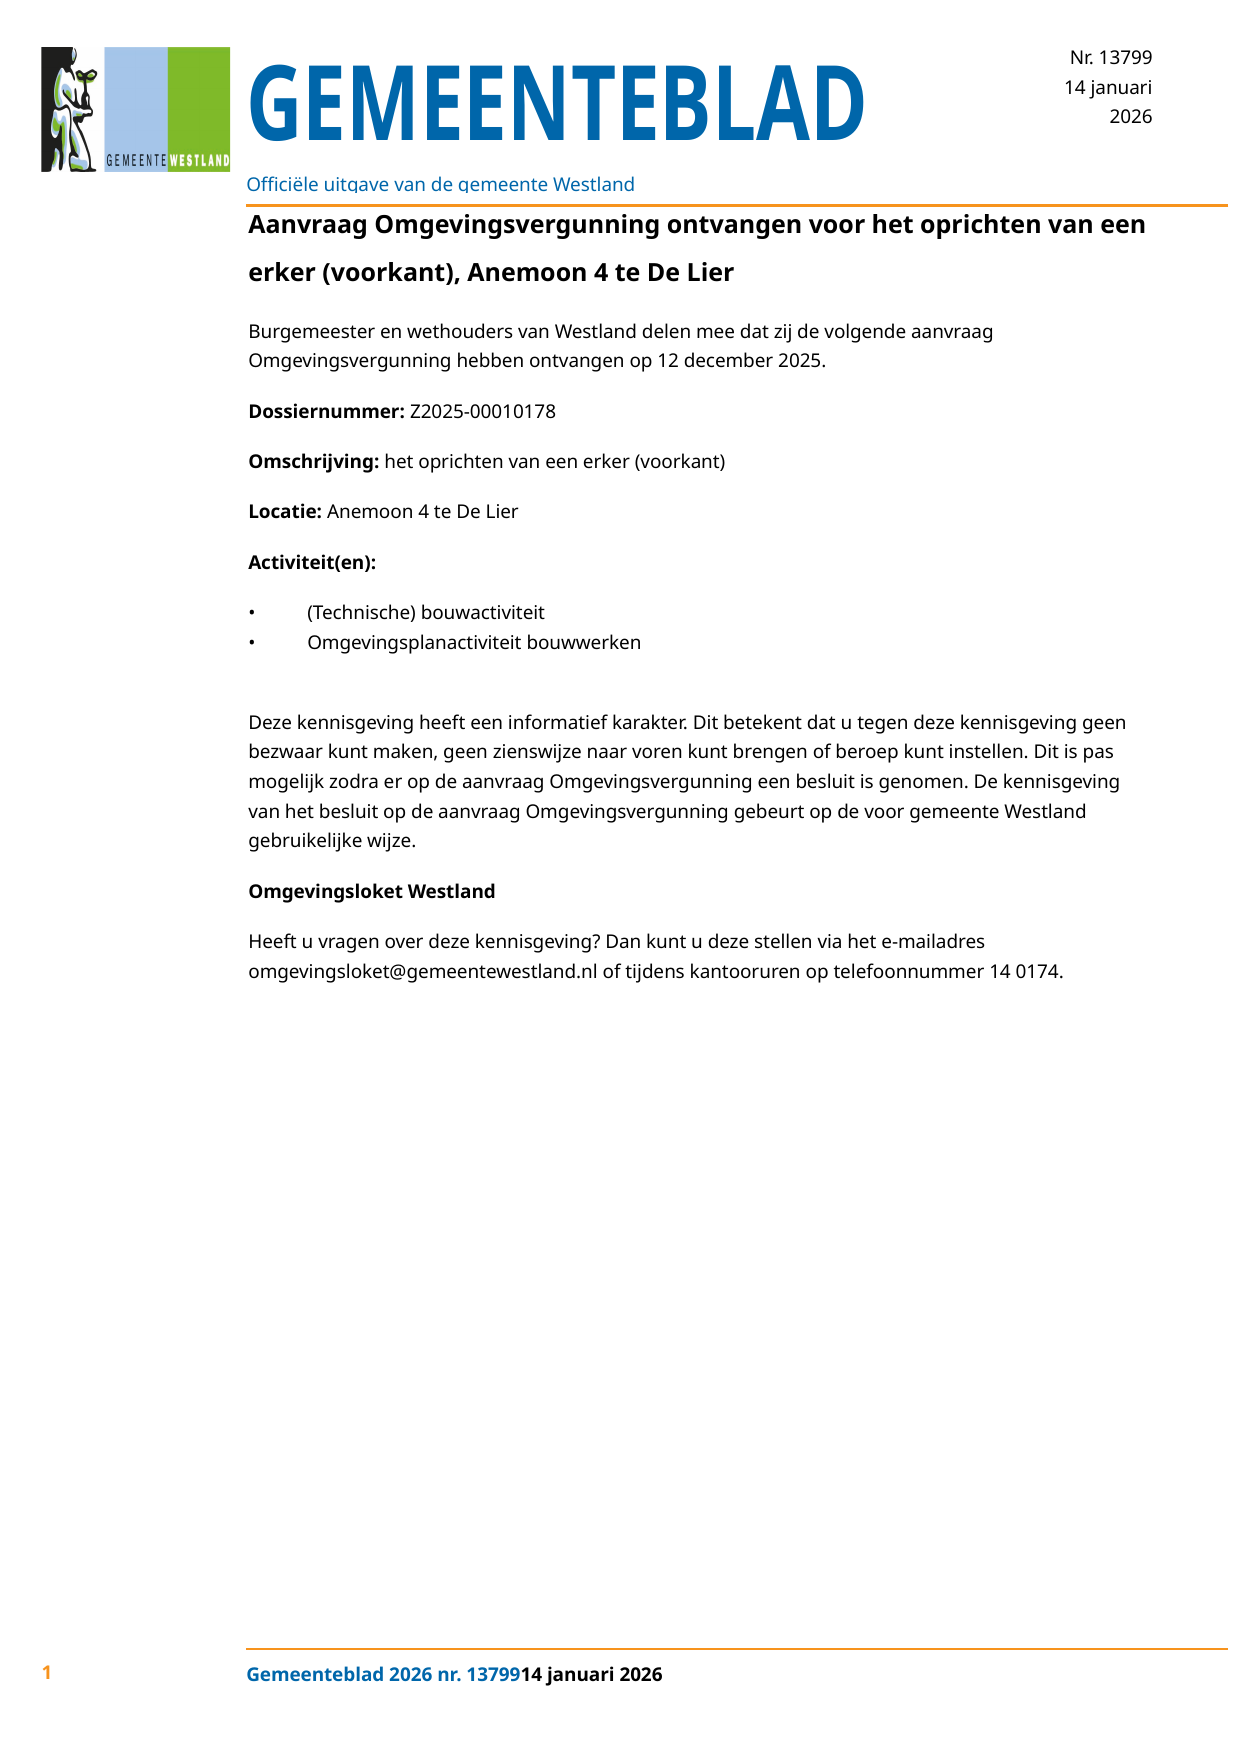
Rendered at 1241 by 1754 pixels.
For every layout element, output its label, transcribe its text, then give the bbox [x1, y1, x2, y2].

text Omgevingsloket Westland [248, 878, 1152, 904]
text Deze kennisgeving heeft een informatief karakter. Dit betekent dat u tegen deze kennisgeving geen bezwaar kunt maken, geen zienswijze naar voren kunt brengen of beroep kunt instellen. Dit is pas mogelijk zodra er op de aanvraag Omgevingsvergunning een besluit is genomen. De kennisgeving van het besluit op de aanvraag Omgevingsvergunning gebeurt op de voor gemeente Westland gebruikelijke wijze. [248, 709, 1152, 853]
picture [41, 47, 231, 172]
text Omschrijving: het oprichten van een erker (voorkant) [248, 448, 1152, 474]
text Dossiernummer: Z2025-00010178 [248, 398, 1152, 424]
text Heeft u vragen over deze kennisgeving? Dan kunt u deze stellen via het e-mailadres omgevingsloket@gemeentewestland.nl of tijdens kantooruren op telefoonnummer 14 0174. [248, 928, 1152, 984]
text Aanvraag Omgevingsvergunning ontvangen voor het oprichten van een erker (voorkant), Anemoon 4 te De Lier [248, 207, 1152, 288]
text Activiteit(en): [248, 549, 1152, 575]
text Burgemeester en wethouders van Westland delen mee dat zij de volgende aanvraag Omgevingsvergunning hebben ontvangen op 12 december 2025. [248, 318, 1152, 373]
list (Technische) bouwactiviteit [248, 599, 1152, 625]
text Locatie: Anemoon 4 te De Lier [248, 499, 1152, 524]
list Omgevingsplanactiviteit bouwwerken [248, 629, 1152, 655]
